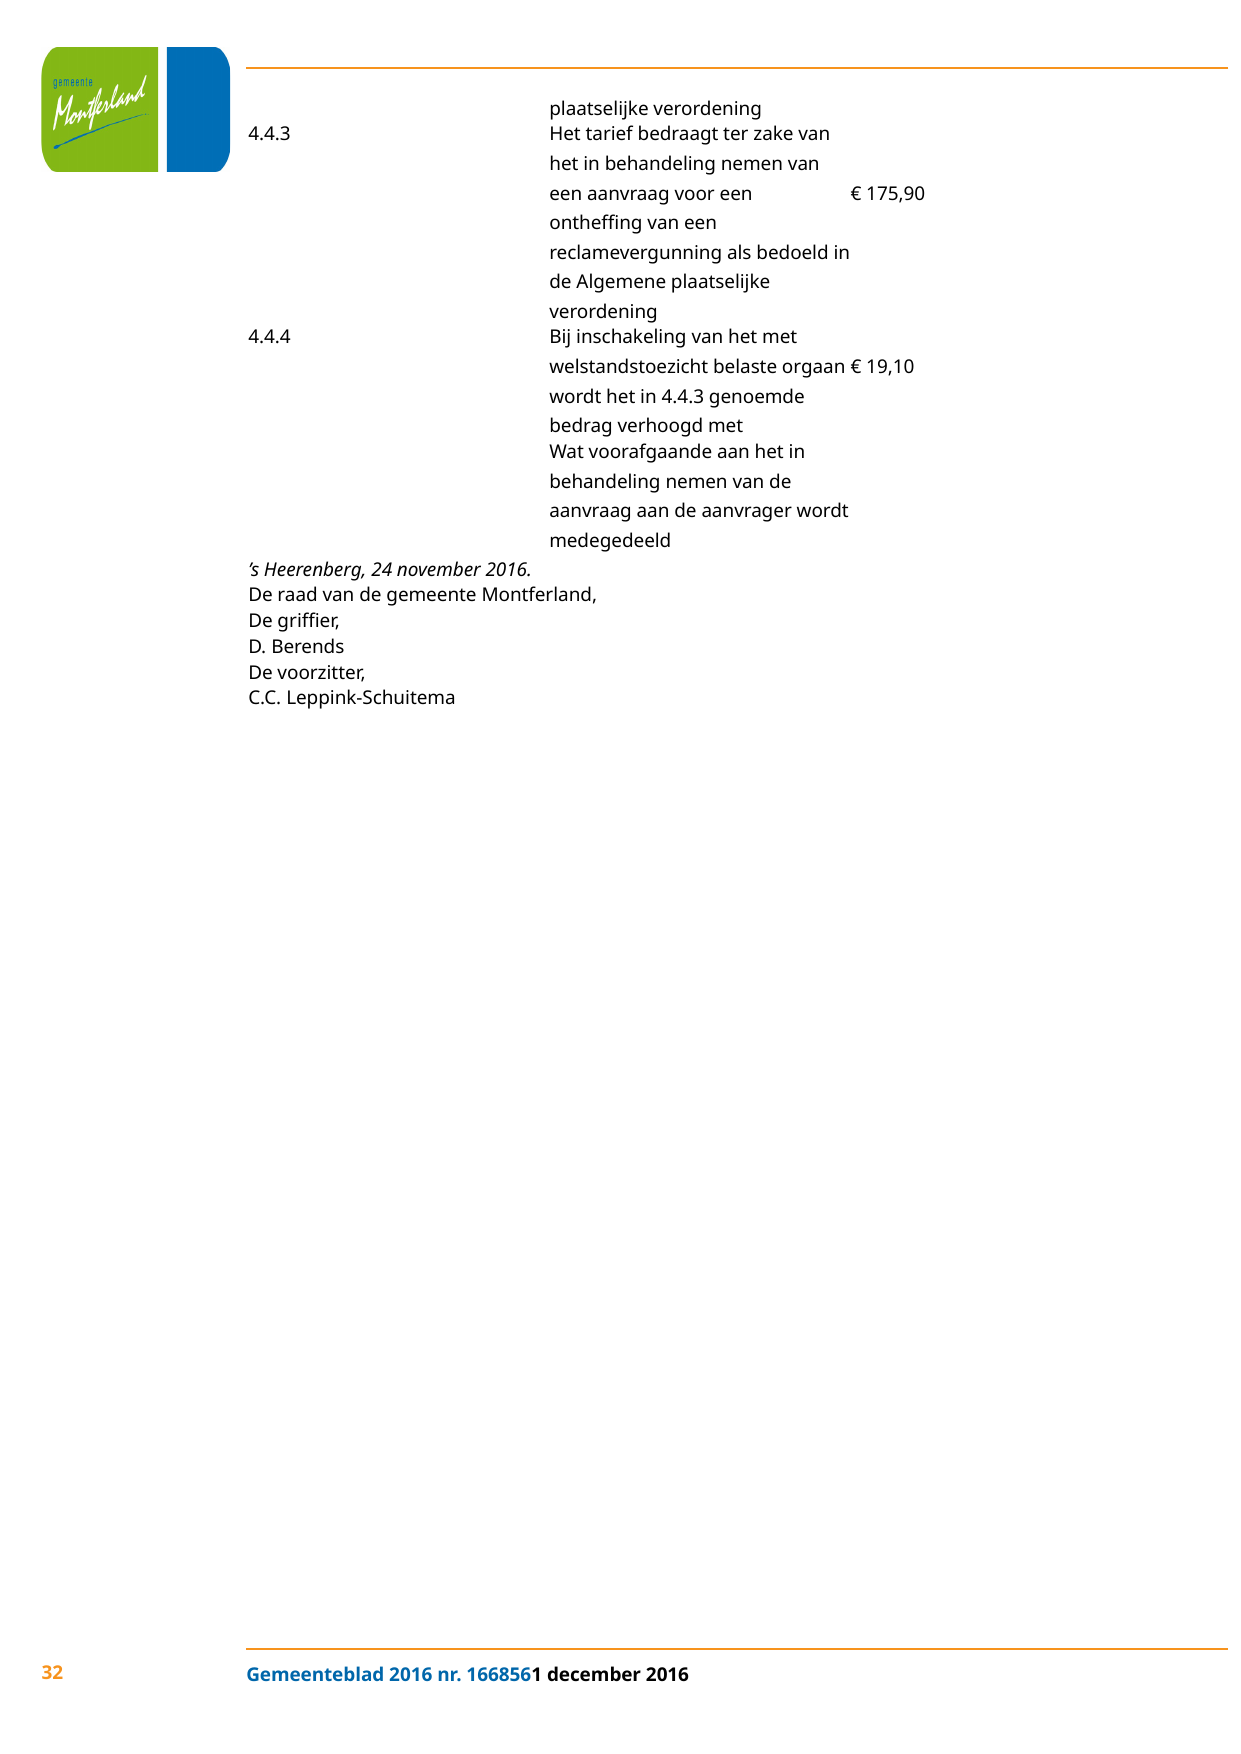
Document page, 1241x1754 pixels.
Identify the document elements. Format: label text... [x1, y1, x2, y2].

text De raad van de gemeente Montferland, [248, 582, 1152, 607]
table_cell [248, 95, 549, 121]
table_cell [850, 95, 1152, 121]
text D. Berends [248, 633, 1152, 659]
table_cell 4.4.3 [248, 121, 549, 324]
table_cell € 175,90 [850, 121, 1152, 324]
table_cell 4.4.4 [248, 324, 549, 438]
table_cell € 19,10 [850, 324, 1152, 438]
text De griffier, [248, 607, 1152, 633]
table_cell Wat voorafgaande aan het in behandeling nemen van de aanvraag aan de aanvrager wordt medegedeeld [549, 438, 850, 553]
table_cell [850, 438, 1152, 553]
picture [41, 47, 231, 172]
table_cell Het tarief bedraagt ter zake van het in behandeling nemen van een aanvraag voor een ontheffing van een reclamevergunning als bedoeld in de Algemene plaatselijke verordening [549, 121, 850, 324]
text ’s Heerenberg, 24 november 2016. [248, 556, 1152, 582]
table_cell [248, 438, 549, 553]
table_cell plaatselijke verordening [549, 95, 850, 121]
text De voorzitter, [248, 659, 1152, 684]
text C.C. Leppink-Schuitema [248, 684, 1152, 710]
table_cell Bij inschakeling van het met welstandstoezicht belaste orgaan wordt het in 4.4.3 genoemde bedrag verhoogd met [549, 324, 850, 438]
